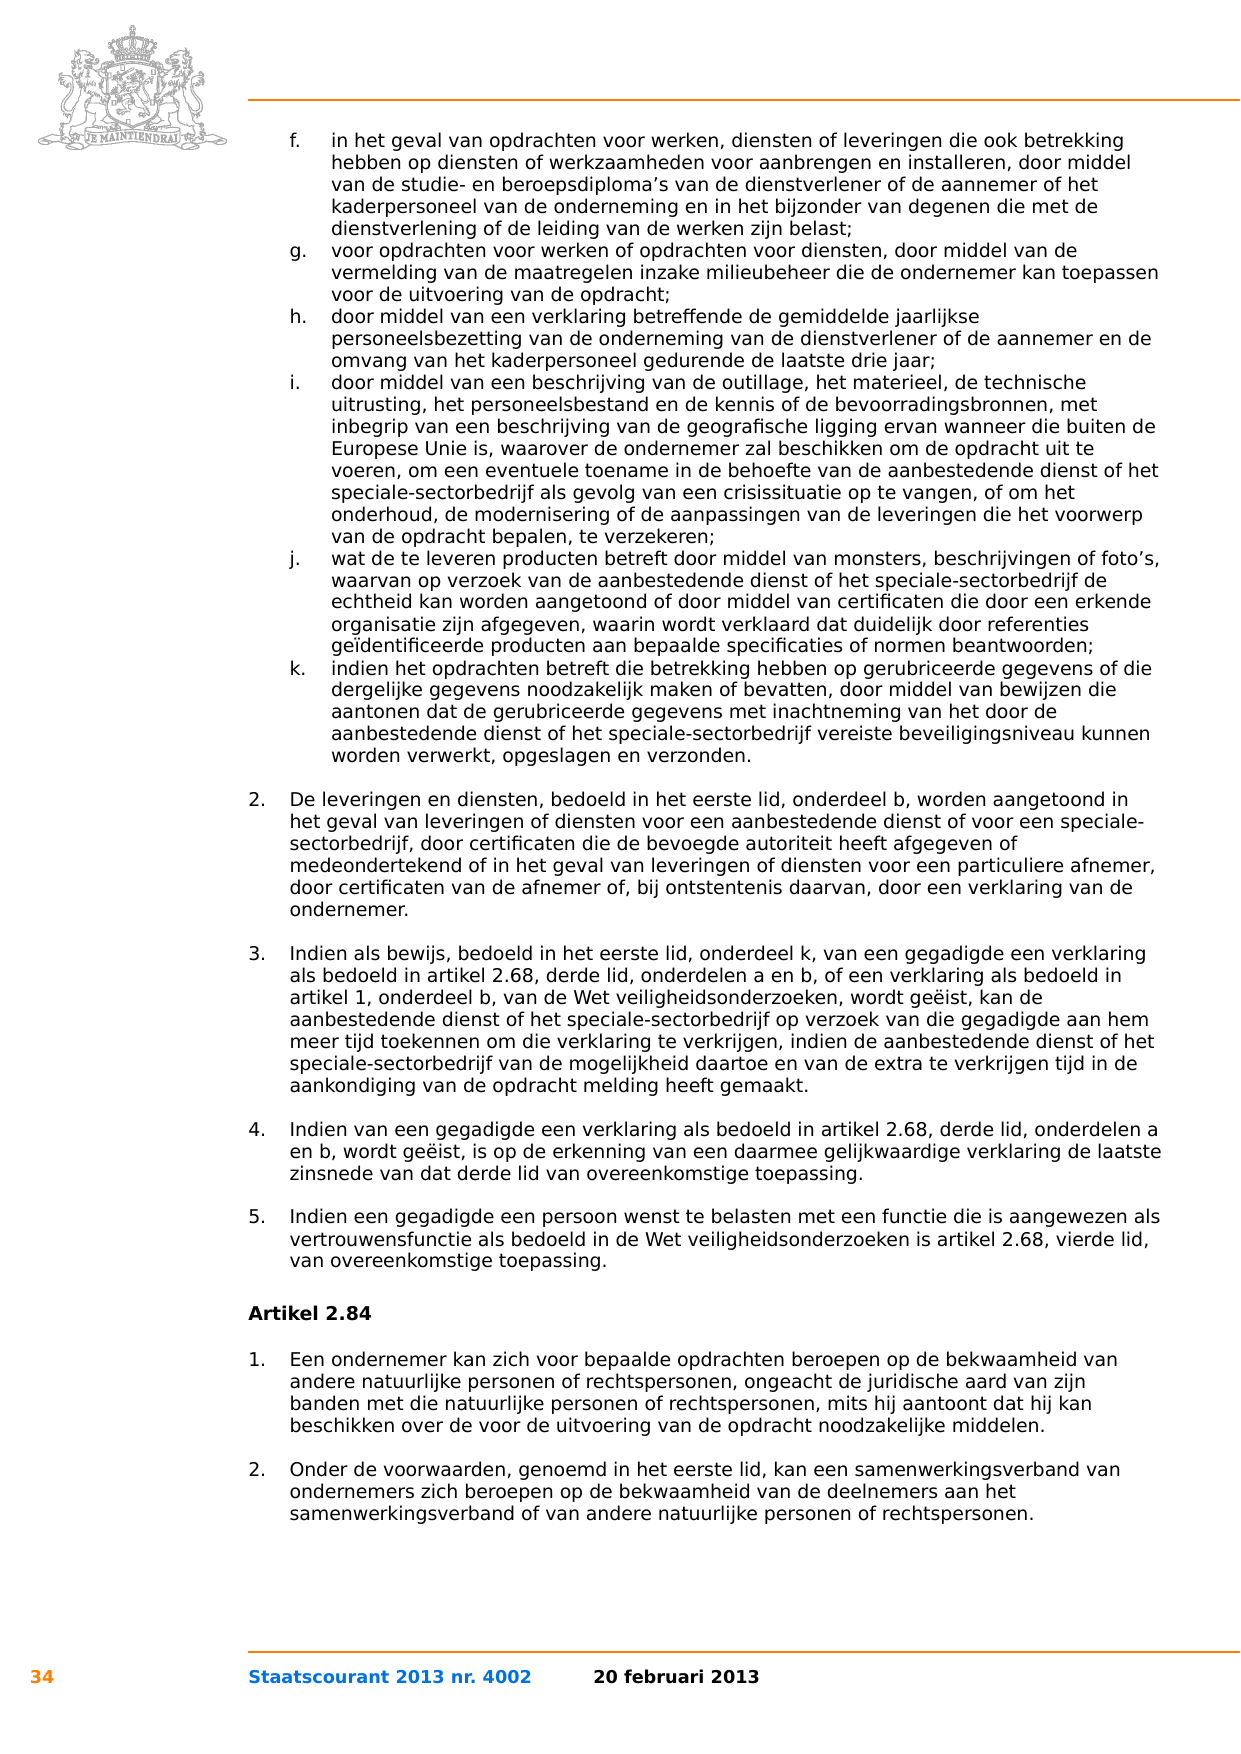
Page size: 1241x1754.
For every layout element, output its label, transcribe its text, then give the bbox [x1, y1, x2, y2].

text g. voor opdrachten voor werken of opdrachten voor diensten, door middel van de vermelding van de maatregelen inzake milieubeheer die de ondernemer kan toepassen voor de uitvoering van de opdracht; [289, 240, 1163, 306]
text h. door middel van een verklaring betreffende de gemiddelde jaarlijkse personeelsbezetting van de onderneming van de dienstverlener of de aannemer en de omvang van het kaderpersoneel gedurende de laatste drie jaar; [289, 306, 1163, 372]
text k. indien het opdrachten betreft die betrekking hebben op gerubriceerde gegevens of die dergelijke gegevens noodzakelijk maken of bevatten, door middel van bewijzen die aantonen dat de gerubriceerde gegevens met inachtneming van het door de aanbestedende dienst of het speciale-sectorbedrijf vereiste beveiligingsniveau kunnen worden verwerkt, opgeslagen en verzonden. [289, 657, 1163, 767]
picture [38, 25, 227, 150]
text 4. Indien van een gegadigde een verklaring als bedoeld in artikel 2.68, derde lid, onderdelen a en b, wordt geëist, is op de erkenning van een daarmee gelijkwaardige verklaring de laatste zinsnede van dat derde lid van overeenkomstige toepassing. [248, 1119, 1163, 1184]
subtitle Artikel 2.84 [248, 1302, 1163, 1324]
text 2. De leveringen en diensten, bedoeld in het eerste lid, onderdeel b, worden aangetoond in het geval van leveringen of diensten voor een aanbestedende dienst of voor een speciale-sectorbedrijf, door certificaten die de bevoegde autoriteit heeft afgegeven of medeondertekend of in het geval van leveringen of diensten voor een particuliere afnemer, door certificaten van de afnemer of, bij ontstentenis daarvan, door een verklaring van de ondernemer. [248, 789, 1163, 921]
text 2. Onder de voorwaarden, genoemd in het eerste lid, kan een samenwerkingsverband van ondernemers zich beroepen op de bekwaamheid van de deelnemers aan het samenwerkingsverband of van andere natuurlijke personen of rechtspersonen. [248, 1459, 1163, 1525]
text i. door middel van een beschrijving van de outillage, het materieel, de technische uitrusting, het personeelsbestand en de kennis of de bevoorradingsbronnen, met inbegrip van een beschrijving van de geografische ligging ervan wanneer die buiten de Europese Unie is, waarover de ondernemer zal beschikken om de opdracht uit te voeren, om een eventuele toename in de behoefte van de aanbestedende dienst of het speciale-sectorbedrijf als gevolg van een crisissituatie op te vangen, of om het onderhoud, de modernisering of de aanpassingen van de leveringen die het voorwerp van de opdracht bepalen, te verzekeren; [289, 372, 1163, 547]
text 3. Indien als bewijs, bedoeld in het eerste lid, onderdeel k, van een gegadigde een verklaring als bedoeld in artikel 2.68, derde lid, onderdelen a en b, of een verklaring als bedoeld in artikel 1, onderdeel b, van de Wet veiligheidsonderzoeken, wordt geëist, kan de aanbestedende dienst of het speciale-sectorbedrijf op verzoek van die gegadigde aan hem meer tijd toekennen om die verklaring te verkrijgen, indien de aanbestedende dienst of het speciale-sectorbedrijf van de mogelijkheid daartoe en van de extra te verkrijgen tijd in de aankondiging van de opdracht melding heeft gemaakt. [248, 943, 1163, 1097]
text 5. Indien een gegadigde een persoon wenst te belasten met een functie die is aangewezen als vertrouwensfunctie als bedoeld in de Wet veiligheidsonderzoeken is artikel 2.68, vierde lid, van overeenkomstige toepassing. [248, 1206, 1163, 1272]
text 1. Een ondernemer kan zich voor bepaalde opdrachten beroepen op de bekwaamheid van andere natuurlijke personen of rechtspersonen, ongeacht de juridische aard van zijn banden met die natuurlijke personen of rechtspersonen, mits hij aantoont dat hij kan beschikken over de voor de uitvoering van de opdracht noodzakelijke middelen. [248, 1349, 1163, 1437]
text j. wat de te leveren producten betreft door middel van monsters, beschrijvingen of foto’s, waarvan op verzoek van de aanbestedende dienst of het speciale-sectorbedrijf de echtheid kan worden aangetoond of door middel van certificaten die door een erkende organisatie zijn afgegeven, waarin wordt verklaard dat duidelijk door referenties geïdentificeerde producten aan bepaalde specificaties of normen beantwoorden; [289, 547, 1163, 657]
text f. in het geval van opdrachten voor werken, diensten of leveringen die ook betrekking hebben op diensten of werkzaamheden voor aanbrengen en installeren, door middel van de studie- en beroepsdiploma’s van de dienstverlener of de aannemer of het kaderpersoneel van de onderneming en in het bijzonder van degenen die met de dienstverlening of de leiding van de werken zijn belast; [289, 130, 1163, 240]
